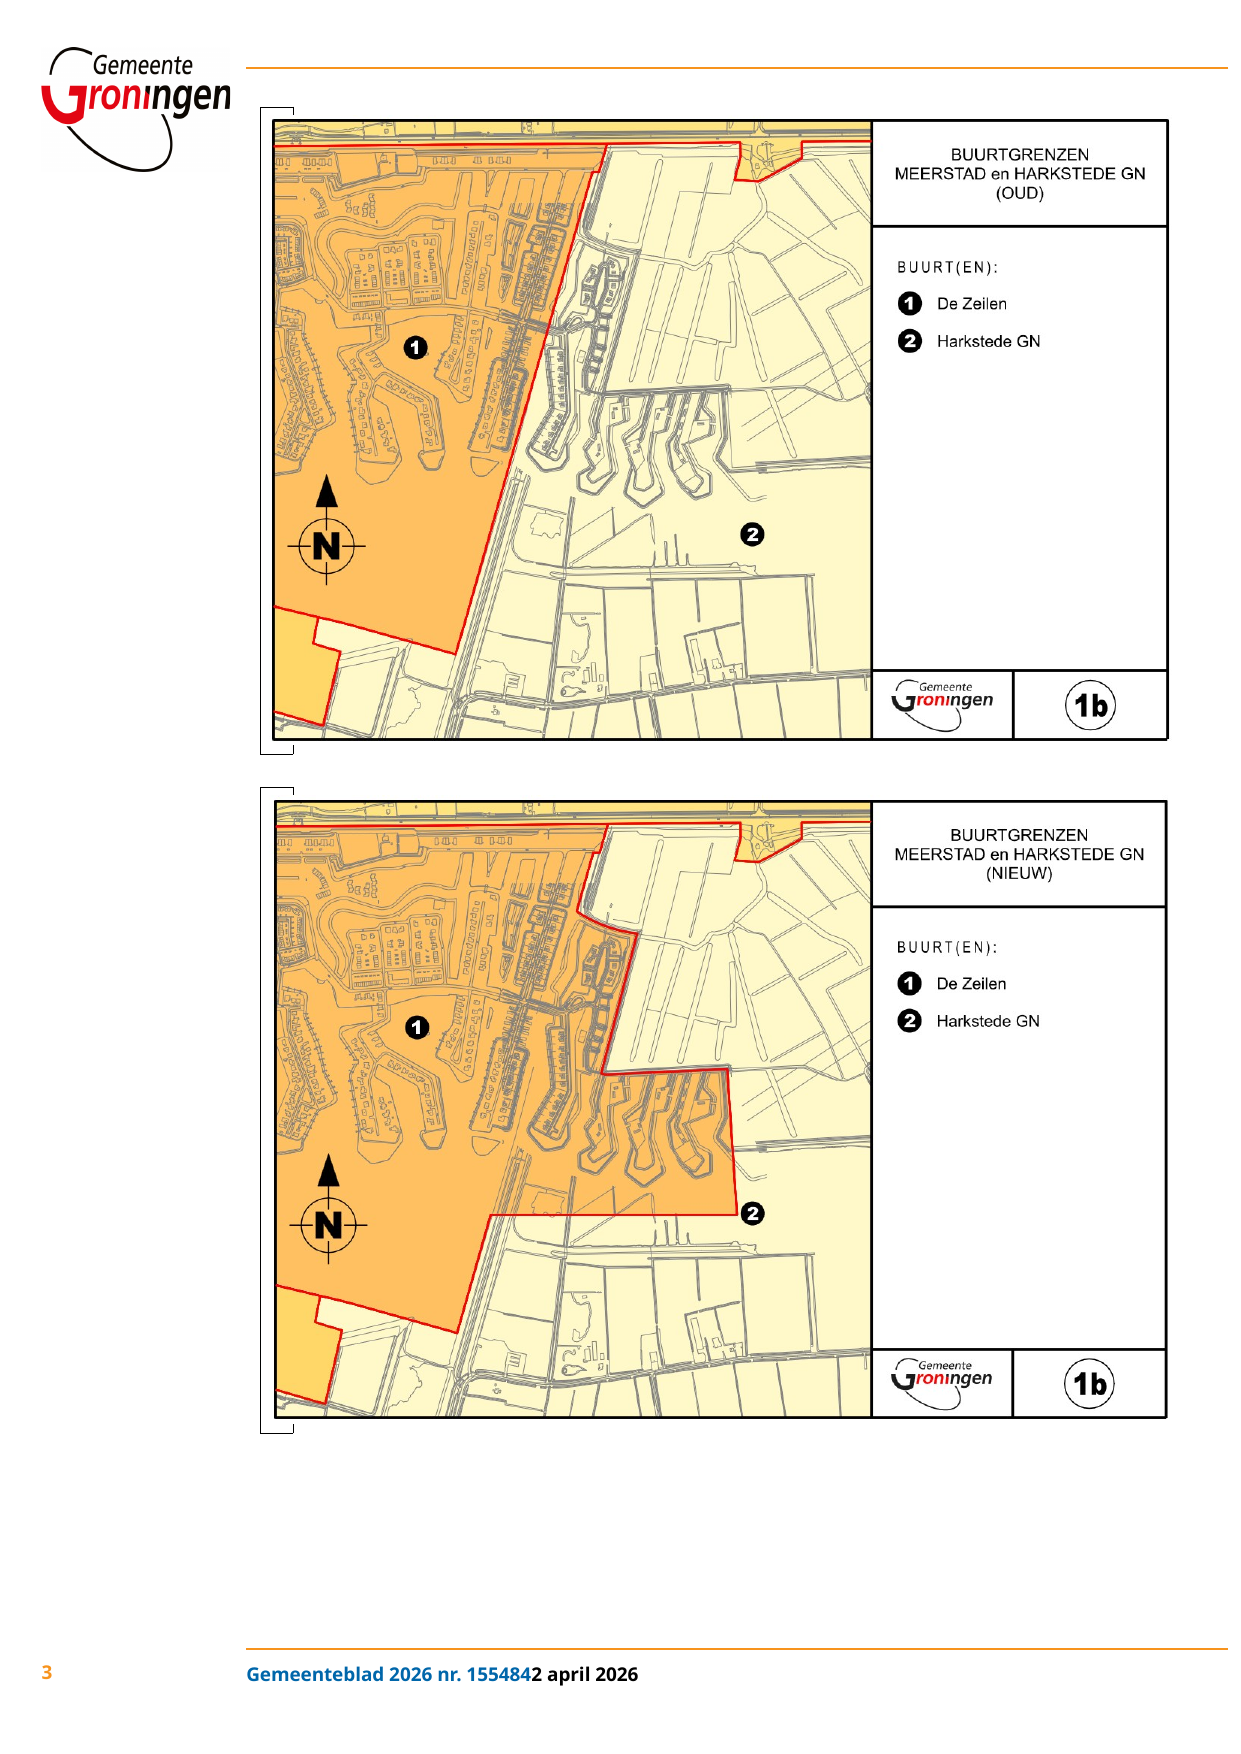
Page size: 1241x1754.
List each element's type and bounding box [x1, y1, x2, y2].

picture [268, 795, 1173, 1424]
picture [41, 47, 231, 172]
picture [268, 115, 1173, 745]
